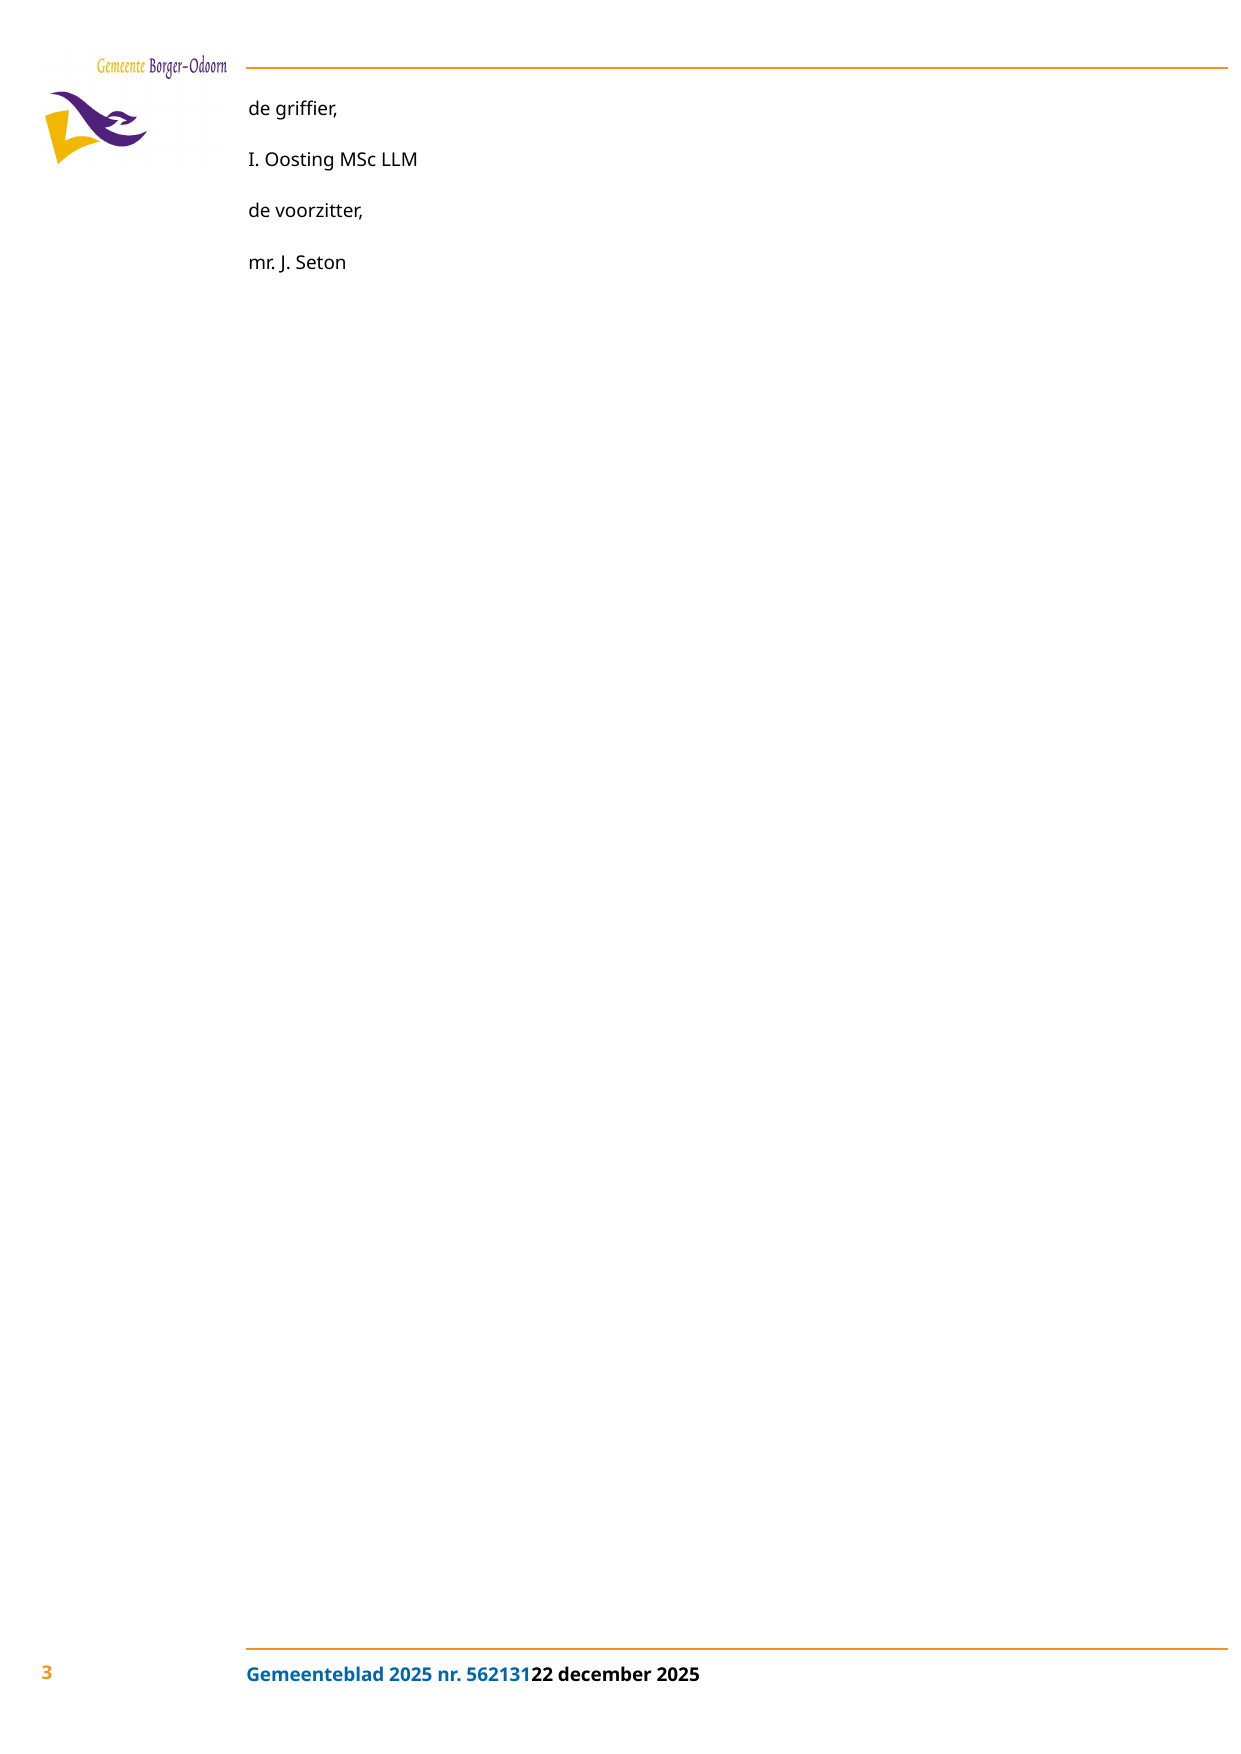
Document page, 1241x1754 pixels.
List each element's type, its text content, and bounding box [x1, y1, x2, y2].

picture [41, 47, 231, 172]
text de griffier, [248, 95, 1152, 121]
text I. Oosting MSc LLM [248, 146, 1152, 172]
text mr. J. Seton [248, 249, 1152, 275]
text de voorzitter, [248, 198, 1152, 223]
